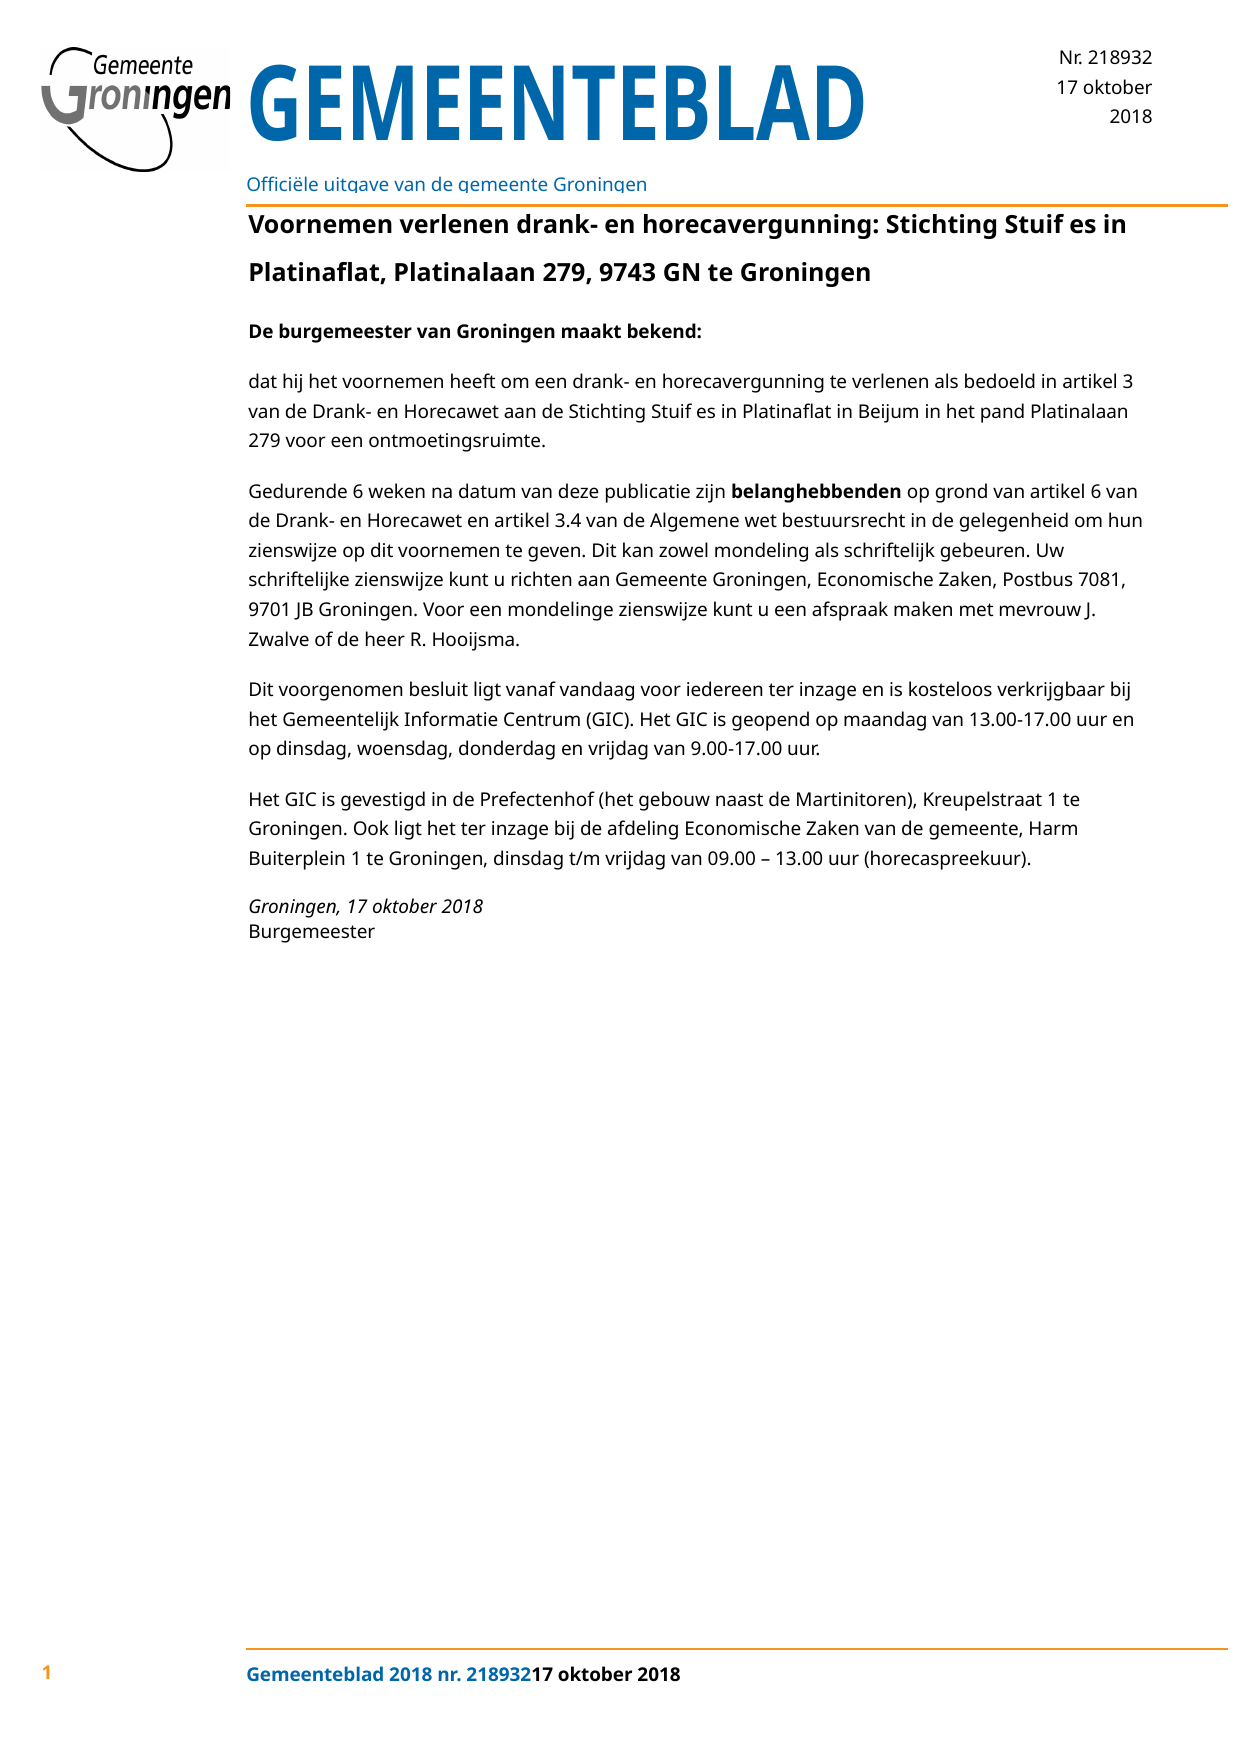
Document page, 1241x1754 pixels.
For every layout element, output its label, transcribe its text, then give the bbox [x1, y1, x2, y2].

picture [41, 47, 231, 172]
text dat hij het voornemen heeft om een drank- en horecavergunning te verlenen als bedoeld in artikel 3 van de Drank- en Horecawet aan de Stichting Stuif es in Platinaflat in Beijum in het pand Platinalaan 279 voor een ontmoetingsruimte. [248, 368, 1152, 453]
text Burgemeester [248, 918, 1152, 944]
text Gedurende 6 weken na datum van deze publicatie zijn belanghebbenden op grond van artikel 6 van de Drank- en Horecawet en artikel 3.4 van de Algemene wet bestuursrecht in de gelegenheid om hun zienswijze op dit voornemen te geven. Dit kan zowel mondeling als schriftelijk gebeuren. Uw schriftelijke zienswijze kunt u richten aan Gemeente Groningen, Economische Zaken, Postbus 7081, 9701 JB Groningen. Voor een mondelinge zienswijze kunt u een afspraak maken met mevrouw J. Zwalve of de heer R. Hooijsma. [248, 478, 1152, 652]
text De burgemeester van Groningen maakt bekend: [248, 318, 1152, 344]
text Het GIC is gevestigd in de Prefectenhof (het gebouw naast de Martinitoren), Kreupelstraat 1 te Groningen. Ook ligt het ter inzage bij de afdeling Economische Zaken van de gemeente, Harm Buiterplein 1 te Groningen, dinsdag t/m vrijdag van 09.00 – 13.00 uur (horecaspreekuur). [248, 786, 1152, 871]
text Groningen, 17 oktober 2018 [248, 893, 1152, 918]
text Dit voorgenomen besluit ligt vanaf vandaag voor iedereen ter inzage en is kosteloos verkrijgbaar bij het Gemeentelijk Informatie Centrum (GIC). Het GIC is geopend op maandag van 13.00-17.00 uur en op dinsdag, woensdag, donderdag en vrijdag van 9.00-17.00 uur. [248, 676, 1152, 761]
text Voornemen verlenen drank- en horecavergunning: Stichting Stuif es in Platinaflat, Platinalaan 279, 9743 GN te Groningen [248, 207, 1152, 288]
